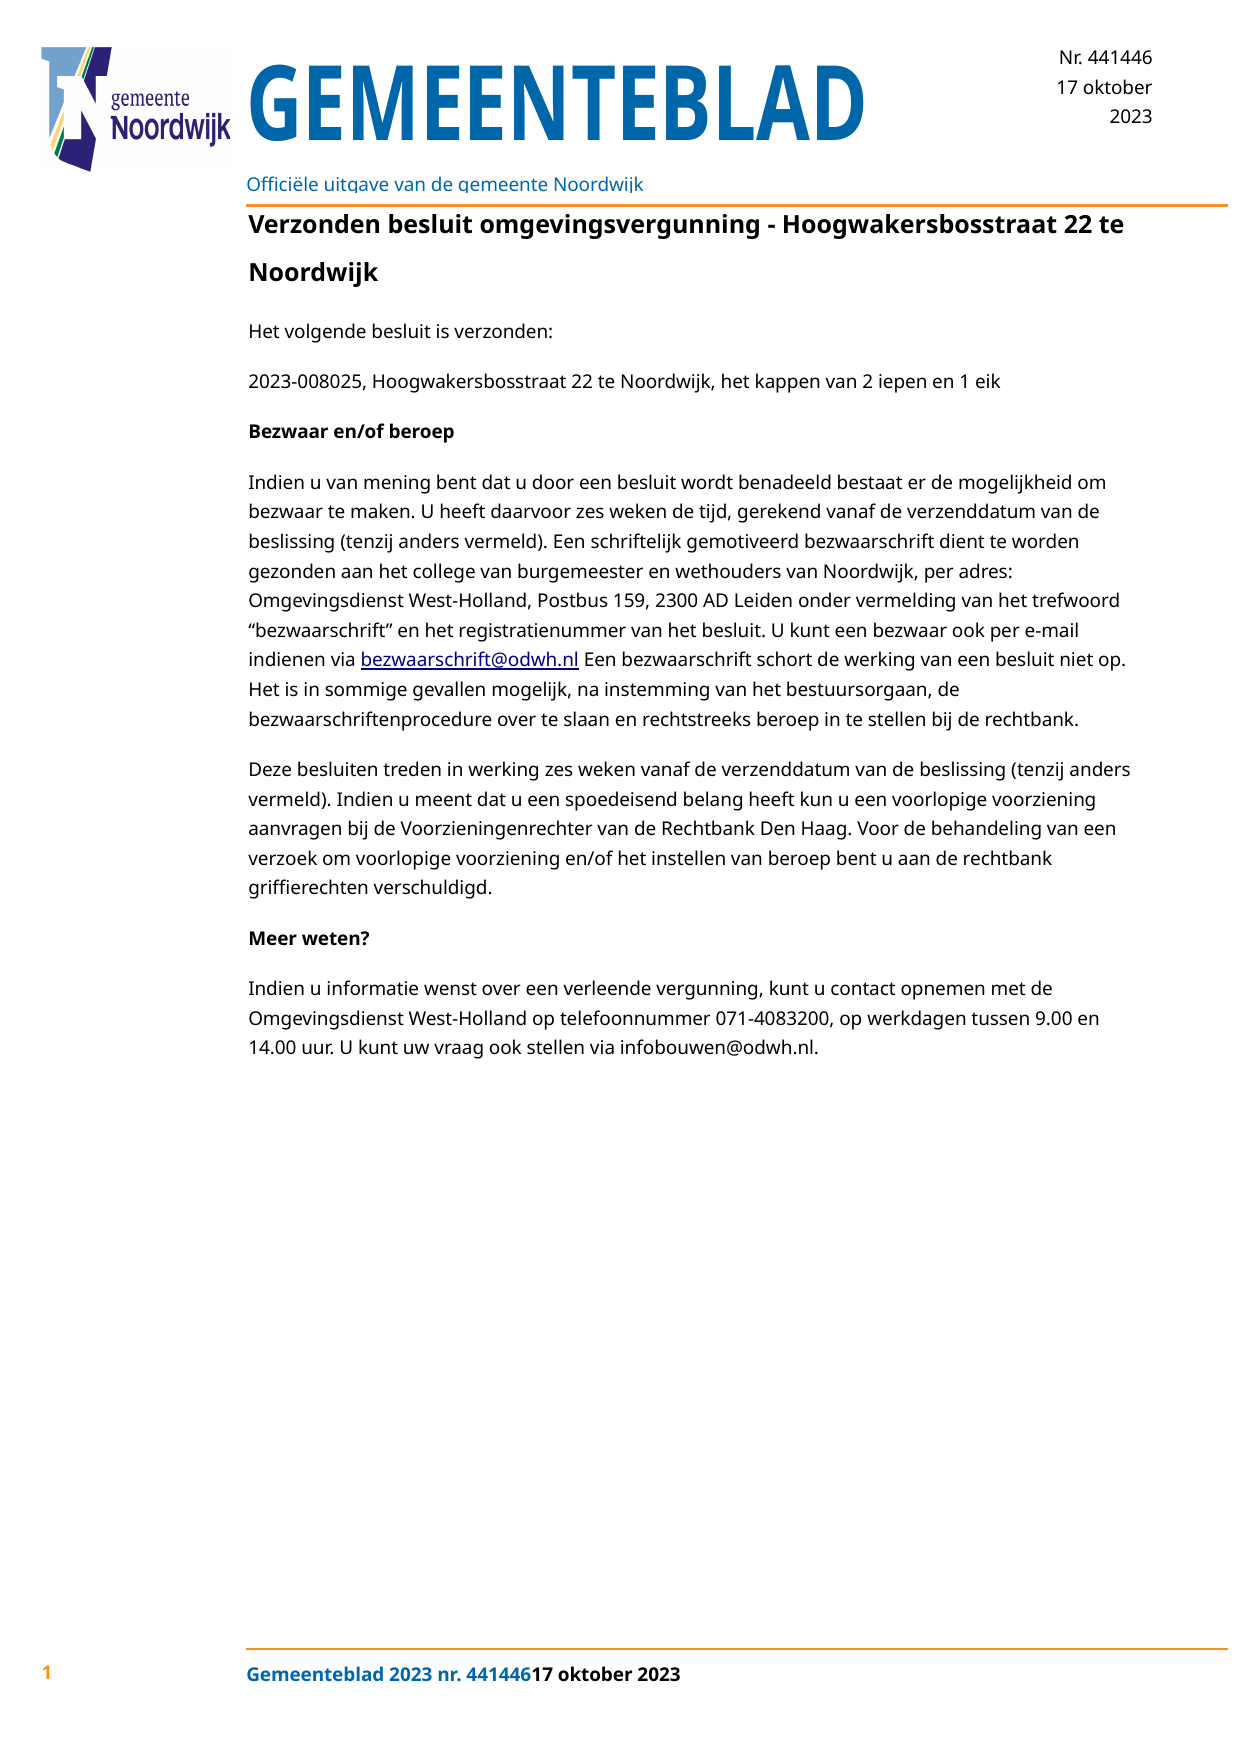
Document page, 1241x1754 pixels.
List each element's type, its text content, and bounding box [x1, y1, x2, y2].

text Verzonden besluit omgevingsvergunning - Hoogwakersbosstraat 22 te Noordwijk [248, 207, 1152, 288]
text Meer weten? [248, 925, 1152, 951]
text 2023-008025, Hoogwakersbosstraat 22 te Noordwijk, het kappen van 2 iepen en 1 eik [248, 368, 1152, 394]
picture [41, 47, 231, 172]
text Indien u van mening bent dat u door een besluit wordt benadeeld bestaat er de mogelijkheid om bezwaar te maken. U heeft daarvoor zes weken de tijd, gerekend vanaf de verzenddatum van de beslissing (tenzij anders vermeld). Een schriftelijk gemotiveerd bezwaarschrift dient te worden gezonden aan het college van burgemeester en wethouders van Noordwijk, per adres: Omgevingsdienst West-Holland, Postbus 159, 2300 AD Leiden onder vermelding van het trefwoord “bezwaarschrift” en het registratienummer van het besluit. U kunt een bezwaar ook per e-mail indienen via bezwaarschrift@odwh.nl Een bezwaarschrift schort de werking van een besluit niet op. Het is in sommige gevallen mogelijk, na instemming van het bestuursorgaan, de bezwaarschriftenprocedure over te slaan en rechtstreeks beroep in te stellen bij de rechtbank. [248, 469, 1152, 732]
text Deze besluiten treden in werking zes weken vanaf de verzenddatum van de beslissing (tenzij anders vermeld). Indien u meent dat u een spoedeisend belang heeft kun u een voorlopige voorziening aanvragen bij de Voorzieningenrechter van de Rechtbank Den Haag. Voor de behandeling van een verzoek om voorlopige voorziening en/of het instellen van beroep bent u aan de rechtbank griffierechten verschuldigd. [248, 756, 1152, 900]
text Indien u informatie wenst over een verleende vergunning, kunt u contact opnemen met de Omgevingsdienst West-Holland op telefoonnummer 071-4083200, op werkdagen tussen 9.00 en 14.00 uur. U kunt uw vraag ook stellen via infobouwen@odwh.nl. [248, 975, 1152, 1060]
text Bezwaar en/of beroep [248, 419, 1152, 444]
text Het volgende besluit is verzonden: [248, 318, 1152, 344]
